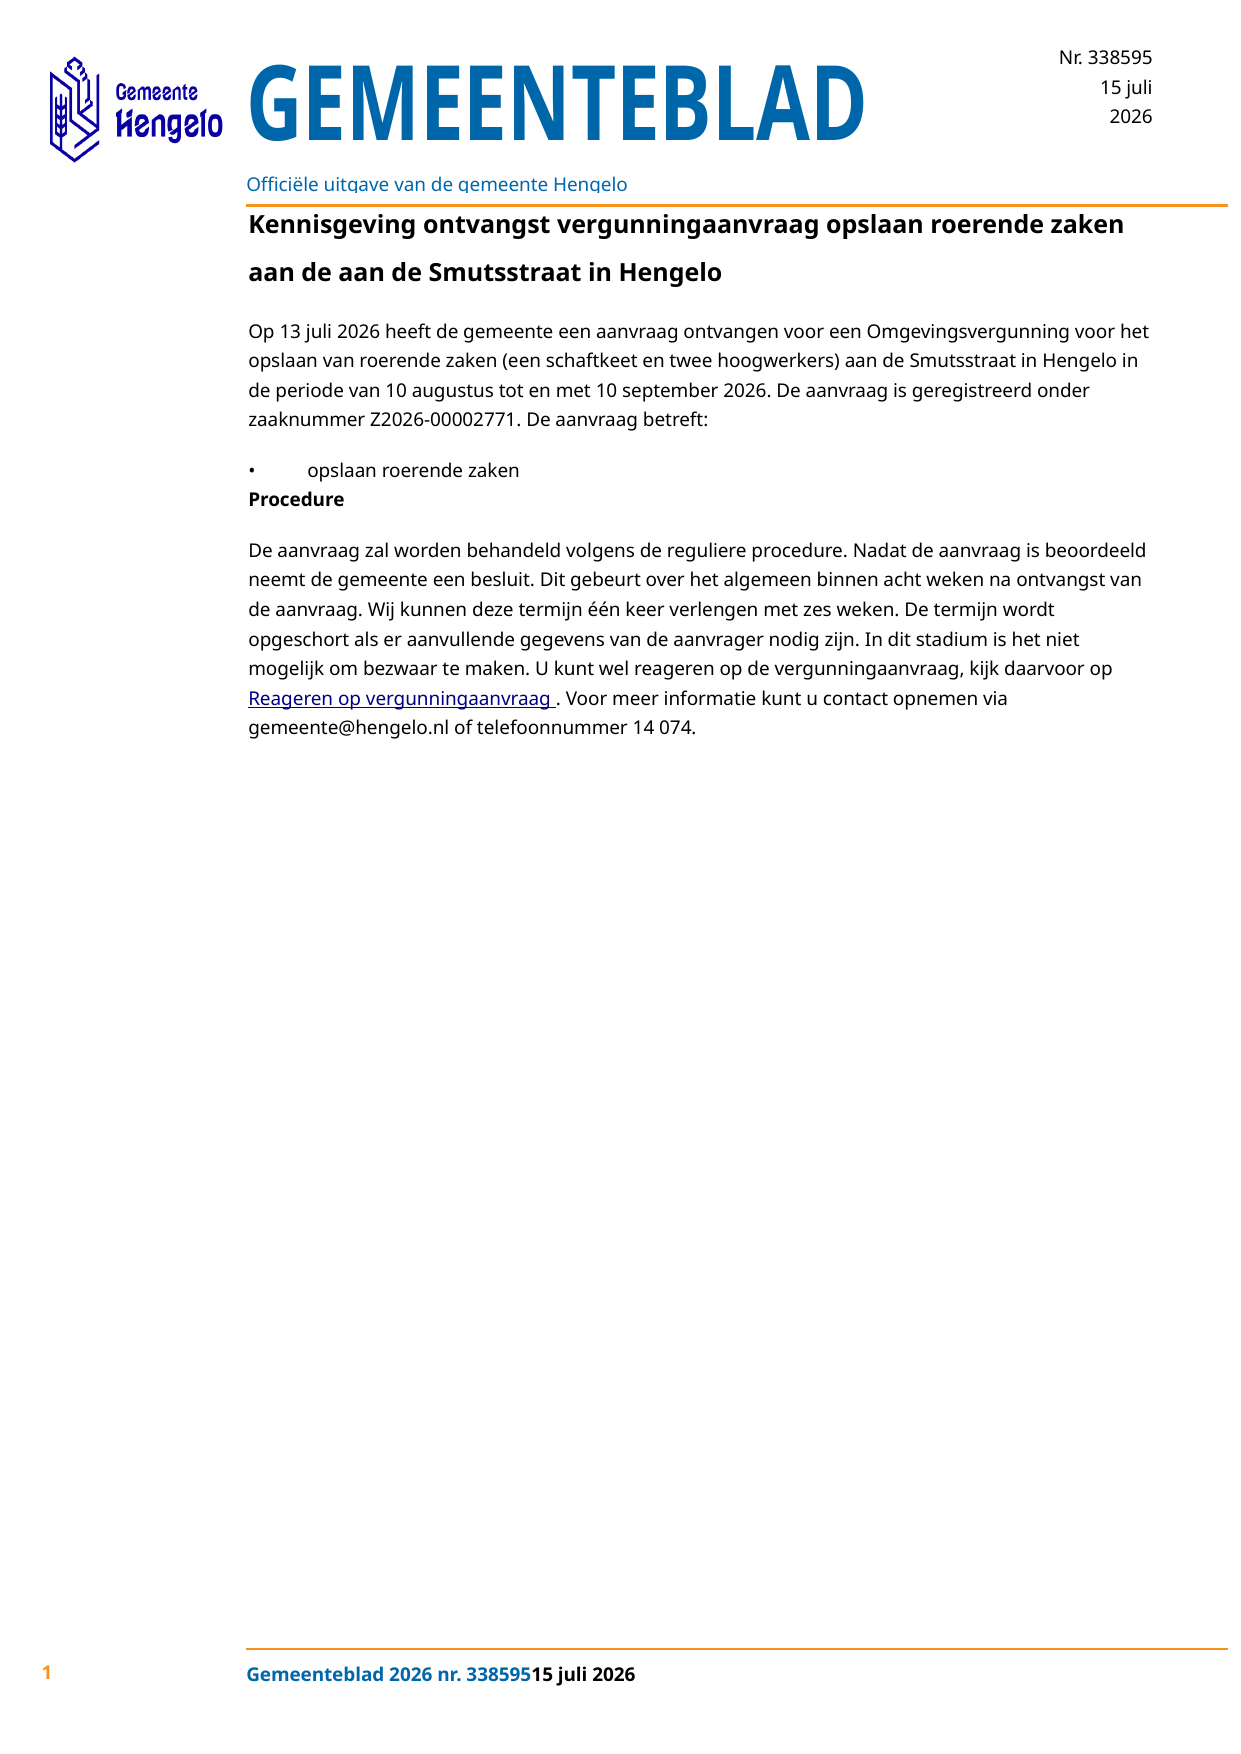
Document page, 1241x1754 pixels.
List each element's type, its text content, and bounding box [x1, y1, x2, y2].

text Procedure [248, 487, 1152, 512]
text Op 13 juli 2026 heeft de gemeente een aanvraag ontvangen voor een Omgevingsvergunning voor het opslaan van roerende zaken (een schaftkeet en twee hoogwerkers) aan de Smutsstraat in Hengelo in de periode van 10 augustus tot en met 10 september 2026. De aanvraag is geregistreerd onder zaaknummer Z2026-00002771. De aanvraag betreft: [248, 318, 1152, 432]
picture [41, 47, 231, 172]
list opslaan roerende zaken [248, 457, 1152, 483]
text Kennisgeving ontvangst vergunningaanvraag opslaan roerende zaken aan de aan de Smutsstraat in Hengelo [248, 207, 1152, 288]
text De aanvraag zal worden behandeld volgens de reguliere procedure. Nadat de aanvraag is beoordeeld neemt de gemeente een besluit. Dit gebeurt over het algemeen binnen acht weken na ontvangst van de aanvraag. Wij kunnen deze termijn één keer verlengen met zes weken. De termijn wordt opgeschort als er aanvullende gegevens van de aanvrager nodig zijn. In dit stadium is het niet mogelijk om bezwaar te maken. U kunt wel reageren op de vergunningaanvraag, kijk daarvoor op Reageren op vergunningaanvraag . Voor meer informatie kunt u contact opnemen via gemeente@hengelo.nl of telefoonnummer 14 074. [248, 537, 1152, 740]
